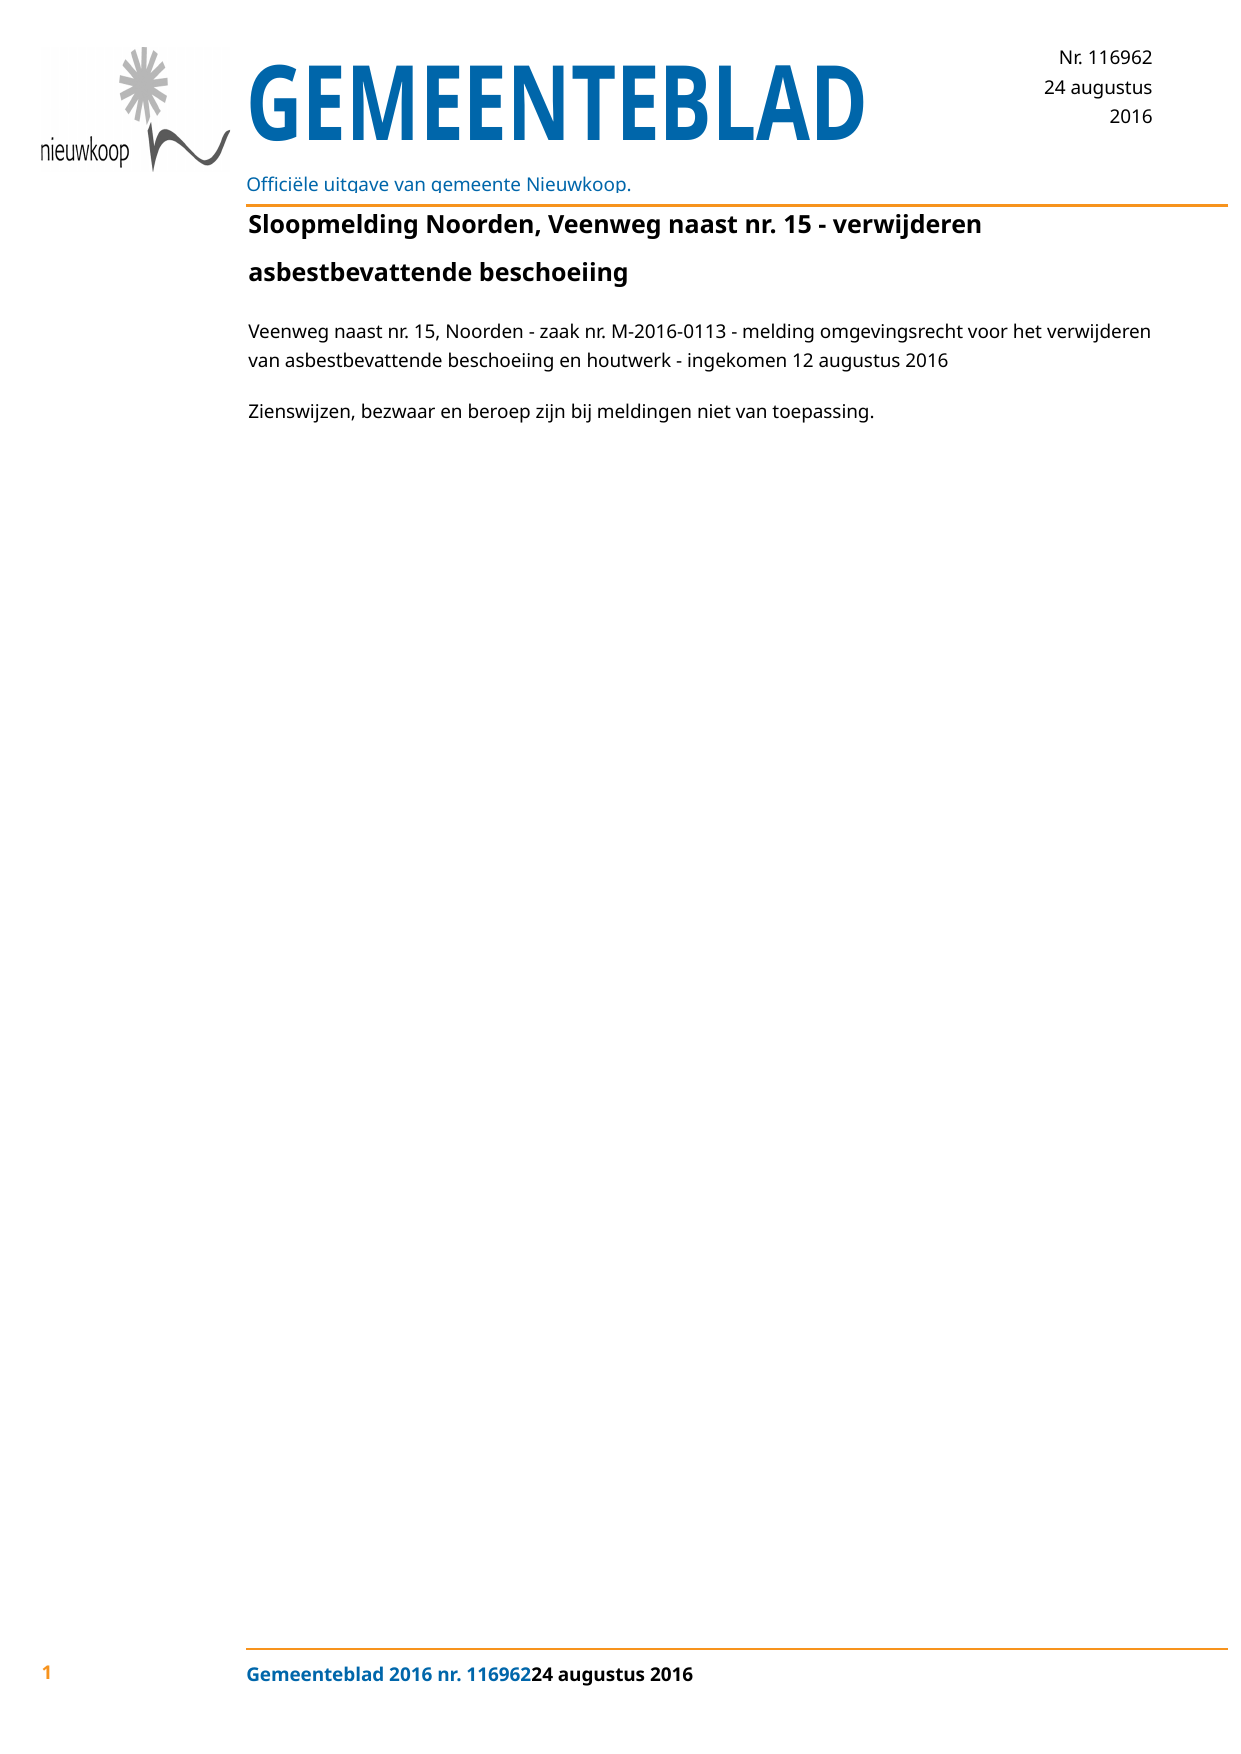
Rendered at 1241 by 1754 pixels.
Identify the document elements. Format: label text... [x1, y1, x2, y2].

text Veenweg naast nr. 15, Noorden - zaak nr. M-2016-0113 - melding omgevingsrecht voor het verwijderen van asbestbevattende beschoeiing en houtwerk - ingekomen 12 augustus 2016 [248, 318, 1152, 373]
text Sloopmelding Noorden, Veenweg naast nr. 15 - verwijderen asbestbevattende beschoeiing [248, 207, 1152, 288]
text Zienswijzen, bezwaar en beroep zijn bij meldingen niet van toepassing. [248, 398, 1152, 424]
picture [41, 47, 231, 172]
